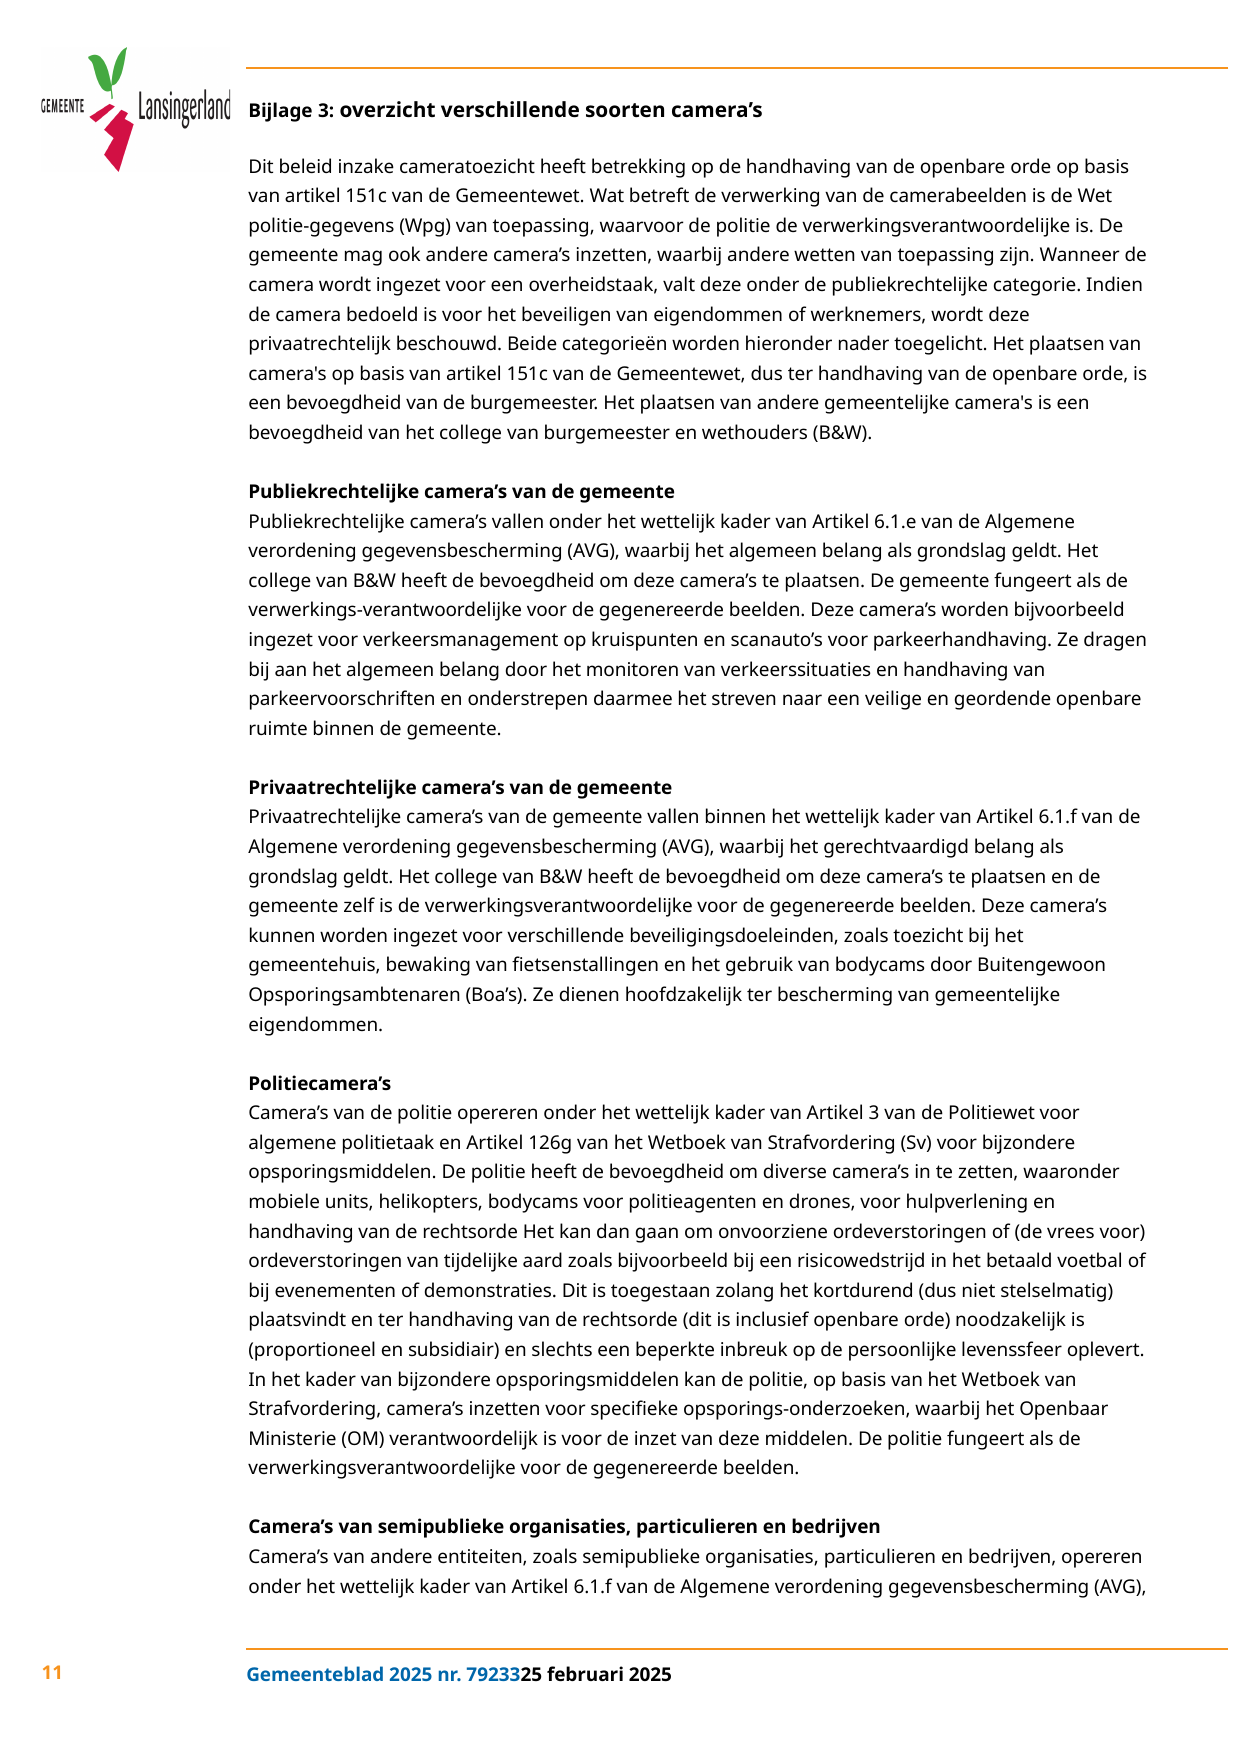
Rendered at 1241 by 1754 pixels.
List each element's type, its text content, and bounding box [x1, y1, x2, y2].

text Camera’s van semipublieke organisaties, particulieren en bedrijven [248, 1514, 1152, 1539]
text Camera’s van andere entiteiten, zoals semipublieke organisaties, particulieren en bedrijven, opereren onder het wettelijk kader van Artikel 6.1.f van de Algemene verordening gegevensbescherming (AVG), [248, 1543, 1152, 1599]
text Politiecamera’s [248, 1070, 1152, 1096]
text Privaatrechtelijke camera’s van de gemeente [248, 774, 1152, 800]
text Privaatrechtelijke camera’s van de gemeente vallen binnen het wettelijk kader van Artikel 6.1.f van de Algemene verordening gegevensbescherming (AVG), waarbij het gerechtvaardigd belang als grondslag geldt. Het college van B&W heeft de bevoegdheid om deze camera’s te plaatsen en de gemeente zelf is de verwerkingsverantwoordelijke voor de gegenereerde beelden. Deze camera’s kunnen worden ingezet voor verschillende beveiligingsdoeleinden, zoals toezicht bij het gemeentehuis, bewaking van fietsenstallingen en het gebruik van bodycams door Buitengewoon Opsporingsambtenaren (Boa’s). Ze dienen hoofdzakelijk ter bescherming van gemeentelijke eigendommen. [248, 804, 1152, 1037]
text Camera’s van de politie opereren onder het wettelijk kader van Artikel 3 van de Politiewet voor algemene politietaak en Artikel 126g van het Wetboek van Strafvordering (Sv) voor bijzondere opsporingsmiddelen. De politie heeft de bevoegdheid om diverse camera’s in te zetten, waaronder mobiele units, helikopters, bodycams voor politieagenten en drones, voor hulpverlening en handhaving van de rechtsorde Het kan dan gaan om onvoorziene ordeverstoringen of (de vrees voor) ordeverstoringen van tijdelijke aard zoals bijvoorbeeld bij een risicowedstrijd in het betaald voetbal of bij evenementen of demonstraties. Dit is toegestaan zolang het kortdurend (dus niet stelselmatig) plaatsvindt en ter handhaving van de rechtsorde (dit is inclusief openbare orde) noodzakelijk is (proportioneel en subsidiair) en slechts een beperkte inbreuk op de persoonlijke levenssfeer oplevert. In het kader van bijzondere opsporingsmiddelen kan de politie, op basis van het Wetboek van Strafvordering, camera’s inzetten voor specifieke opsporings-onderzoeken, waarbij het Openbaar Ministerie (OM) verantwoordelijk is voor de inzet van deze middelen. De politie fungeert als de verwerkingsverantwoordelijke voor de gegenereerde beelden. [248, 1099, 1152, 1480]
text Bijlage 3: overzicht verschillende soorten camera’s [248, 95, 1152, 123]
text Publiekrechtelijke camera’s vallen onder het wettelijk kader van Artikel 6.1.e van de Algemene verordening gegevensbescherming (AVG), waarbij het algemeen belang als grondslag geldt. Het college van B&W heeft de bevoegdheid om deze camera’s te plaatsen. De gemeente fungeert als de verwerkings-verantwoordelijke voor de gegenereerde beelden. Deze camera’s worden bijvoorbeeld ingezet voor verkeersmanagement op kruispunten en scanauto’s voor parkeerhandhaving. Ze dragen bij aan het algemeen belang door het monitoren van verkeerssituaties en handhaving van parkeervoorschriften en onderstrepen daarmee het streven naar een veilige en geordende openbare ruimte binnen de gemeente. [248, 508, 1152, 741]
text Publiekrechtelijke camera’s van de gemeente [248, 478, 1152, 504]
text Dit beleid inzake cameratoezicht heeft betrekking op de handhaving van de openbare orde op basis van artikel 151c van de Gemeentewet. Wat betreft de verwerking van de camerabeelden is de Wet politie-gegevens (Wpg) van toepassing, waarvoor de politie de verwerkingsverantwoordelijke is. De gemeente mag ook andere camera’s inzetten, waarbij andere wetten van toepassing zijn. Wanneer de camera wordt ingezet voor een overheidstaak, valt deze onder de publiekrechtelijke categorie. Indien de camera bedoeld is voor het beveiligen van eigendommen of werknemers, wordt deze privaatrechtelijk beschouwd. Beide categorieën worden hieronder nader toegelicht. Het plaatsen van camera's op basis van artikel 151c van de Gemeentewet, dus ter handhaving van de openbare orde, is een bevoegdheid van de burgemeester. Het plaatsen van andere gemeentelijke camera's is een bevoegdheid van het college van burgemeester en wethouders (B&W). [248, 153, 1152, 445]
picture [41, 47, 231, 172]
